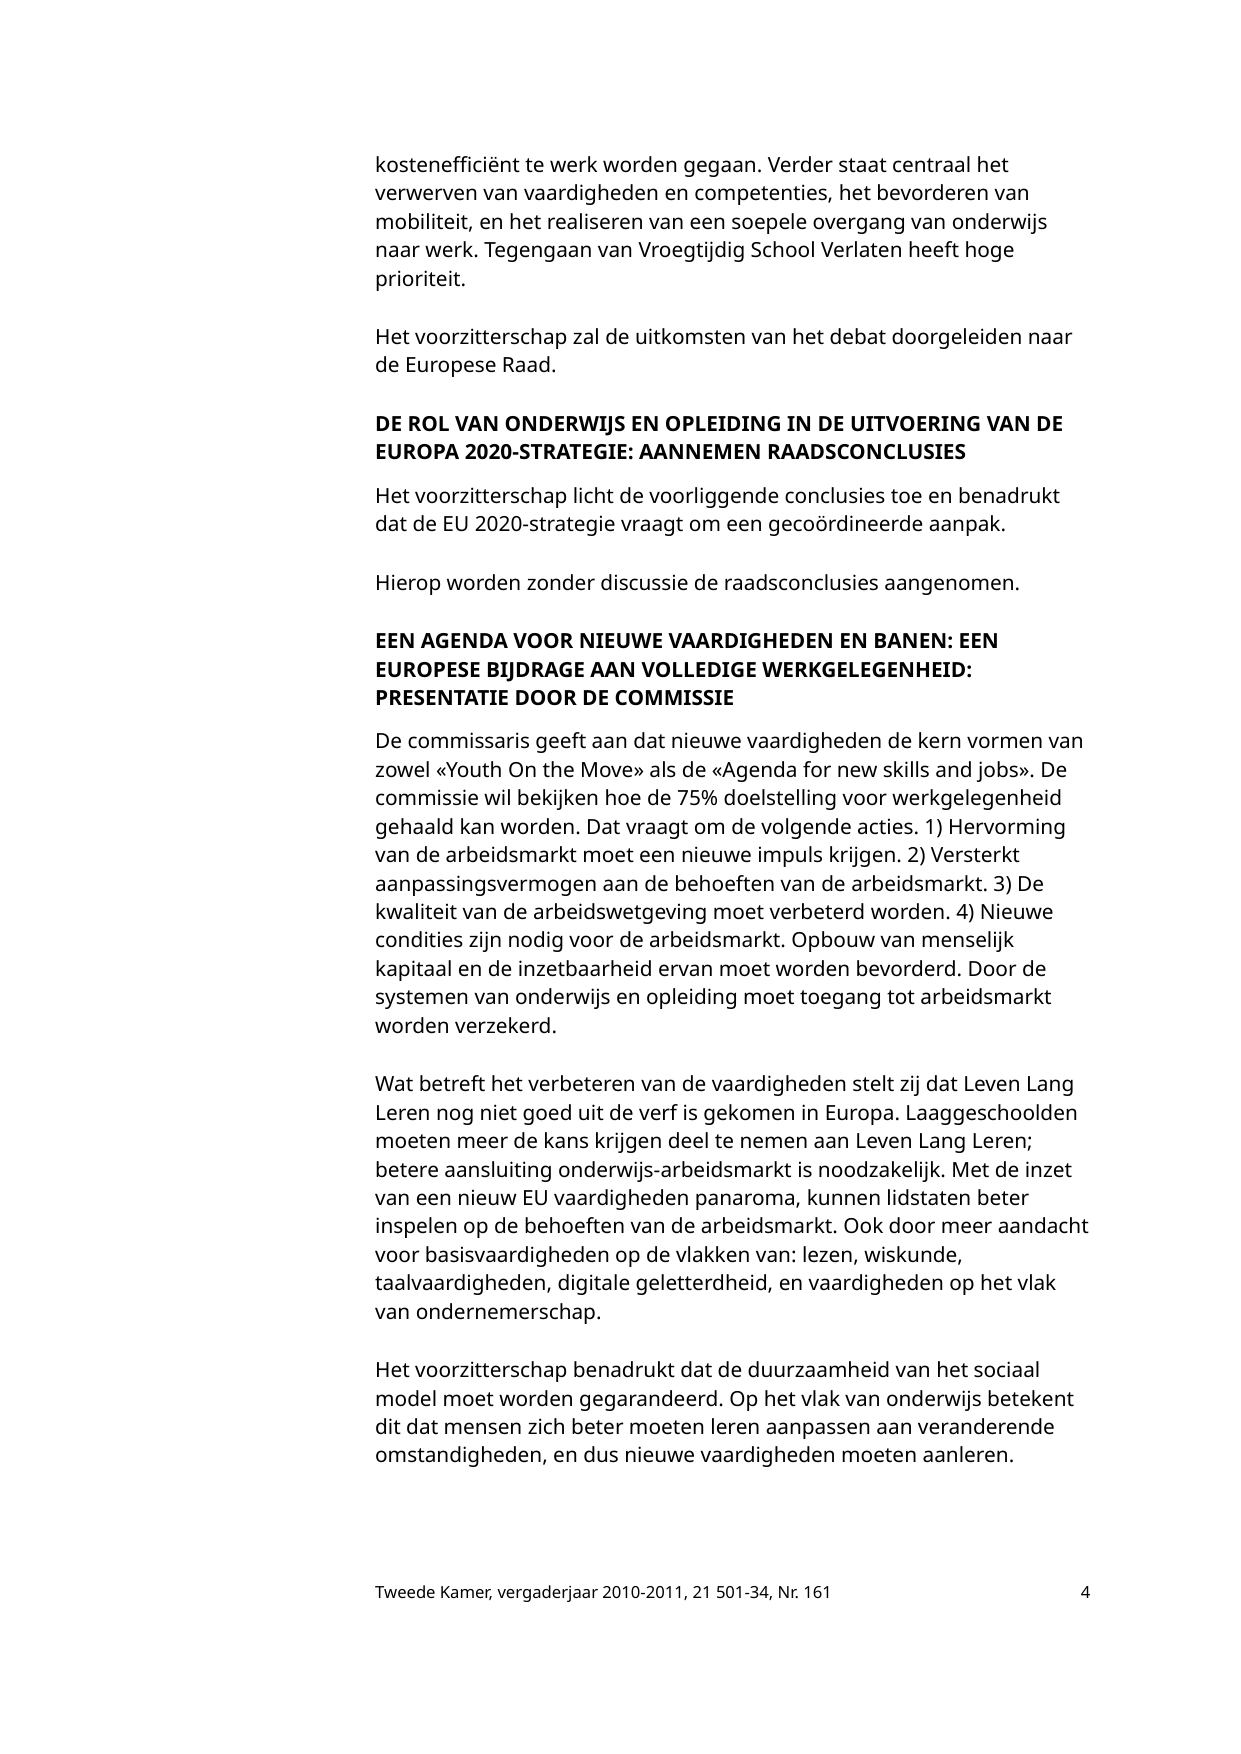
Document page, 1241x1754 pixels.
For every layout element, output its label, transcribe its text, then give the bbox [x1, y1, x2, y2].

text Wat betreft het verbeteren van de vaardigheden stelt zij dat Leven Lang Leren nog niet goed uit de verf is gekomen in Europa. Laaggeschoolden moeten meer de kans krijgen deel te nemen aan Leven Lang Leren; betere aansluiting onderwijs-arbeidsmarkt is noodzakelijk. Met de inzet van een nieuw EU vaardigheden panaroma, kunnen lidstaten beter inspelen op de behoeften van de arbeidsmarkt. Ook door meer aandacht voor basisvaardigheden op de vlakken van: lezen, wiskunde, taalvaardigheden, digitale geletterdheid, en vaardigheden op het vlak van ondernemerschap. [375, 1069, 1090, 1325]
text Het voorzitterschap zal de uitkomsten van het debat doorgeleiden naar de Europese Raad. [375, 322, 1090, 379]
text De commissaris geeft aan dat nieuwe vaardigheden de kern vormen van zowel «Youth On the Move» als de «Agenda for new skills and jobs». De commissie wil bekijken hoe de 75% doelstelling voor werkgelegenheid gehaald kan worden. Dat vraagt om de volgende acties. 1) Hervorming van de arbeidsmarkt moet een nieuwe impuls krijgen. 2) Versterkt aanpassingsvermogen aan de behoeften van de arbeidsmarkt. 3) De kwaliteit van de arbeidswetgeving moet verbeterd worden. 4) Nieuwe condities zijn nodig voor de arbeidsmarkt. Opbouw van menselijk kapitaal en de inzetbaarheid ervan moet worden bevorderd. Door de systemen van onderwijs en opleiding moet toegang tot arbeidsmarkt worden verzekerd. [375, 727, 1090, 1039]
text DE ROL VAN ONDERWIJS EN OPLEIDING IN DE UITVOERING VAN DE EUROPA 2020-STRATEGIE: AANNEMEN RAADSCONCLUSIES [375, 409, 1090, 466]
text EEN AGENDA VOOR NIEUWE VAARDIGHEDEN EN BANEN: EEN EUROPESE BIJDRAGE AAN VOLLEDIGE WERKGELEGENHEID: PRESENTATIE DOOR DE COMMISSIE [375, 626, 1090, 712]
text Het voorzitterschap licht de voorliggende conclusies toe en benadrukt dat de EU 2020-strategie vraagt om een gecoördineerde aanpak. [375, 481, 1090, 538]
text kostenefficiënt te werk worden gegaan. Verder staat centraal het verwerven van vaardigheden en competenties, het bevorderen van mobiliteit, en het realiseren van een soepele overgang van onderwijs naar werk. Tegengaan van Vroegtijdig School Verlaten heeft hoge prioriteit. [375, 150, 1090, 292]
text Het voorzitterschap benadrukt dat de duurzaamheid van het sociaal model moet worden gegarandeerd. Op het vlak van onderwijs betekent dit dat mensen zich beter moeten leren aanpassen aan veranderende omstandigheden, en dus nieuwe vaardigheden moeten aanleren. [375, 1355, 1090, 1469]
text Hierop worden zonder discussie de raadsconclusies aangenomen. [375, 568, 1090, 596]
